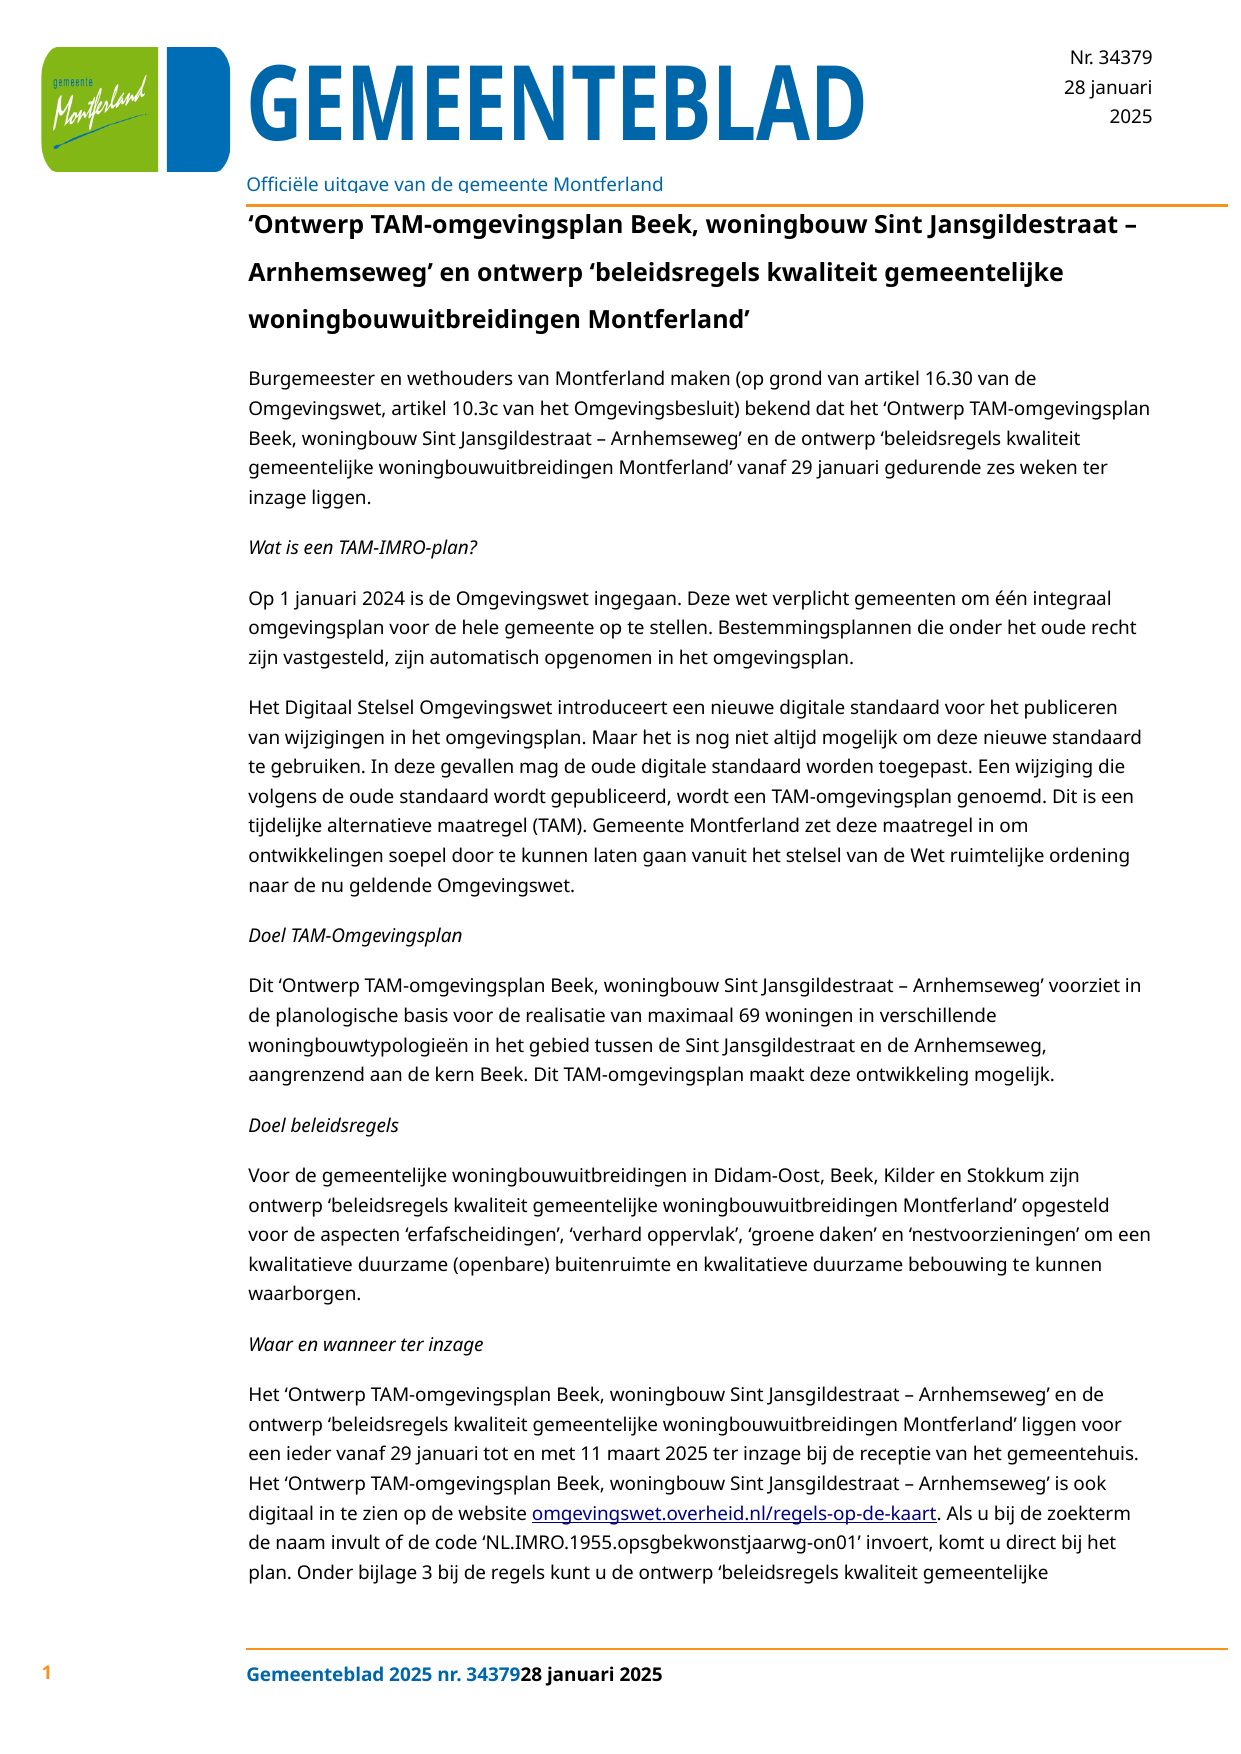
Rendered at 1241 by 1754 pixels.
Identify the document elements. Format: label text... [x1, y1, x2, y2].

text Dit ‘Ontwerp TAM-omgevingsplan Beek, woningbouw Sint Jansgildestraat – Arnhemseweg’ voorziet in de planologische basis voor de realisatie van maximaal 69 woningen in verschillende woningbouwtypologieën in het gebied tussen de Sint Jansgildestraat en de Arnhemseweg, aangrenzend aan de kern Beek. Dit TAM-omgevingsplan maakt deze ontwikkeling mogelijk. [248, 973, 1152, 1087]
text Waar en wanneer ter inzage [248, 1331, 1152, 1357]
picture [41, 47, 231, 172]
text Het Digitaal Stelsel Omgevingswet introduceert een nieuwe digitale standaard voor het publiceren van wijzigingen in het omgevingsplan. Maar het is nog niet altijd mogelijk om deze nieuwe standaard te gebruiken. In deze gevallen mag de oude digitale standaard worden toegepast. Een wijziging die volgens de oude standaard wordt gepubliceerd, wordt een TAM-omgevingsplan genoemd. Dit is een tijdelijke alternatieve maatregel (TAM). Gemeente Montferland zet deze maatregel in om ontwikkelingen soepel door te kunnen laten gaan vanuit het stelsel van de Wet ruimtelijke ordening naar de nu geldende Omgevingswet. [248, 694, 1152, 897]
text Wat is een TAM-IMRO-plan? [248, 534, 1152, 560]
text ‘Ontwerp TAM-omgevingsplan Beek, woningbouw Sint Jansgildestraat – Arnhemseweg’ en ontwerp ‘beleidsregels kwaliteit gemeentelijke woningbouwuitbreidingen Montferland’ [248, 207, 1152, 336]
text Het ‘Ontwerp TAM-omgevingsplan Beek, woningbouw Sint Jansgildestraat – Arnhemseweg’ en de ontwerp ‘beleidsregels kwaliteit gemeentelijke woningbouwuitbreidingen Montferland’ liggen voor een ieder vanaf 29 januari tot en met 11 maart 2025 ter inzage bij de receptie van het gemeentehuis. Het ‘Ontwerp TAM-omgevingsplan Beek, woningbouw Sint Jansgildestraat – Arnhemseweg’ is ook digitaal in te zien op de website omgevingswet.overheid.nl/regels-op-de-kaart. Als u bij de zoekterm de naam invult of de code ‘NL.IMRO.1955.opsgbekwonstjaarwg-on01’ invoert, komt u direct bij het plan. Onder bijlage 3 bij de regels kunt u de ontwerp ‘beleidsregels kwaliteit gemeentelijke [248, 1381, 1152, 1584]
text Op 1 januari 2024 is de Omgevingswet ingegaan. Deze wet verplicht gemeenten om één integraal omgevingsplan voor de hele gemeente op te stellen. Bestemmingsplannen die onder het oude recht zijn vastgesteld, zijn automatisch opgenomen in het omgevingsplan. [248, 585, 1152, 669]
text Doel beleidsregels [248, 1112, 1152, 1137]
text Voor de gemeentelijke woningbouwuitbreidingen in Didam-Oost, Beek, Kilder en Stokkum zijn ontwerp ‘beleidsregels kwaliteit gemeentelijke woningbouwuitbreidingen Montferland’ opgesteld voor de aspecten ‘erfafscheidingen’, ‘verhard oppervlak’, ‘groene daken’ en ‘nestvoorzieningen’ om een kwalitatieve duurzame (openbare) buitenruimte en kwalitatieve duurzame bebouwing te kunnen waarborgen. [248, 1162, 1152, 1306]
text Doel TAM-Omgevingsplan [248, 922, 1152, 948]
text Burgemeester en wethouders van Montferland maken (op grond van artikel 16.30 van de Omgevingswet, artikel 10.3c van het Omgevingsbesluit) bekend dat het ‘Ontwerp TAM-omgevingsplan Beek, woningbouw Sint Jansgildestraat – Arnhemseweg’ en de ontwerp ‘beleidsregels kwaliteit gemeentelijke woningbouwuitbreidingen Montferland’ vanaf 29 januari gedurende zes weken ter inzage liggen. [248, 366, 1152, 509]
